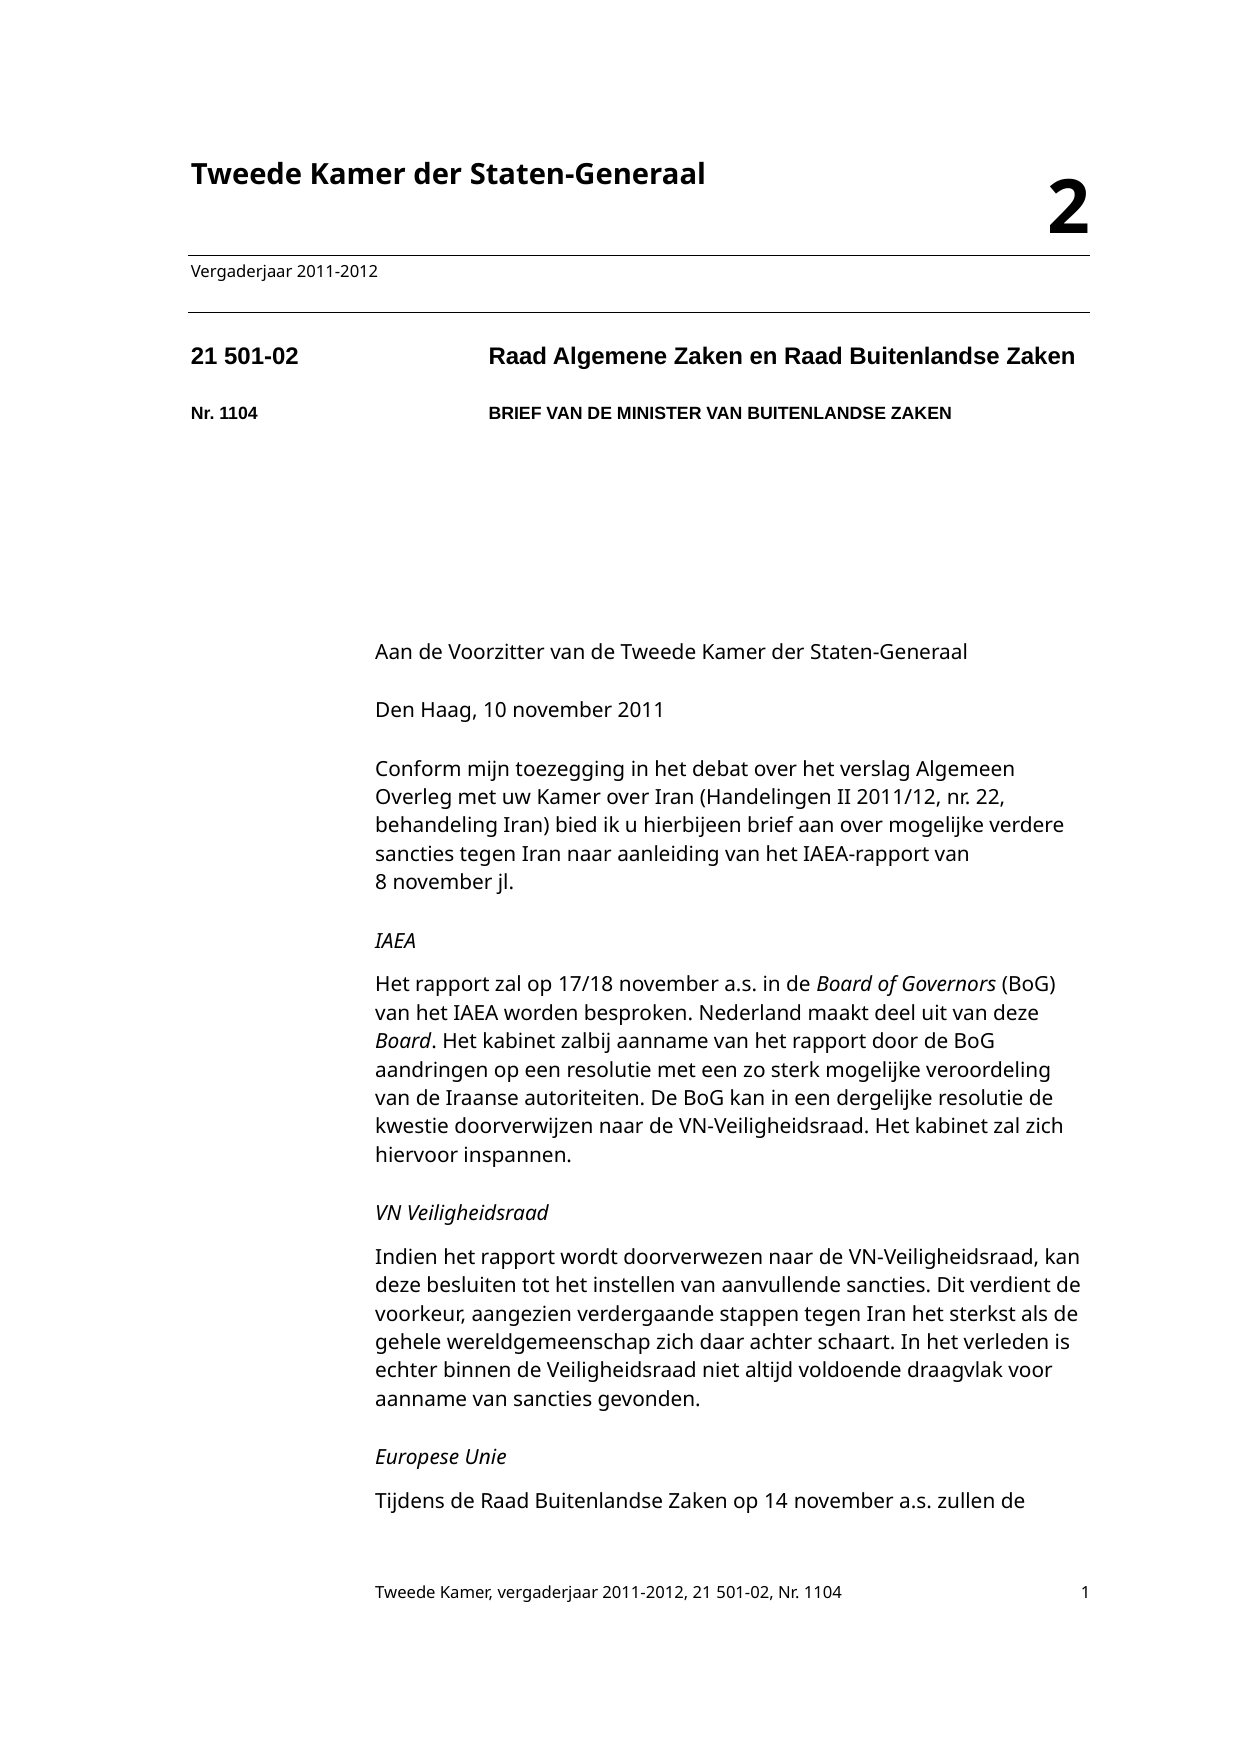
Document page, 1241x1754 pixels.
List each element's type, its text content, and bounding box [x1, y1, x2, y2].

text Europese Unie [375, 1442, 1090, 1471]
table_cell Vergaderjaar 2011-2012 [188, 256, 485, 312]
table_cell [485, 313, 1090, 339]
table_cell Nr. 1104 [188, 399, 485, 518]
table_header 2 [910, 150, 1090, 255]
text VN Veiligheidsraad [375, 1198, 1090, 1227]
table_cell Raad Algemene Zaken en Raad Buitenlandse Zaken [485, 339, 1090, 399]
text IAEA [375, 926, 1090, 954]
text Tijdens de Raad Buitenlandse Zaken op 14 november a.s. zullen de [375, 1486, 1090, 1514]
text Indien het rapport wordt doorverwezen naar de VN-Veiligheidsraad, kan deze besluiten tot het instellen van aanvullende sancties. Dit verdient de voorkeur, aangezien verdergaande stappen tegen Iran het sterkst als de gehele wereldgemeenschap zich daar achter schaart. In het verleden is echter binnen de Veiligheidsraad niet altijd voldoende draagvlak voor aanname van sancties gevonden. [375, 1242, 1090, 1412]
table_cell [485, 256, 1090, 312]
text Den Haag, 10 november 2011 [375, 695, 1090, 724]
table_cell 21 501-02 [188, 339, 485, 399]
text Het rapport zal op 17/18 november a.s. in de Board of Governors (BoG) van het IAEA worden besproken. Nederland maakt deel uit van deze Board. Het kabinet zalbij aanname van het rapport door de BoG aandringen op een resolutie met een zo sterk mogelijke veroordeling van de Iraanse autoriteiten. De BoG kan in een dergelijke resolutie de kwestie doorverwijzen naar de VN-Veiligheidsraad. Het kabinet zal zich hiervoor inspannen. [375, 969, 1090, 1168]
text Aan de Voorzitter van de Tweede Kamer der Staten-Generaal [375, 637, 1090, 665]
table_cell BRIEF VAN DE MINISTER VAN BUITENLANDSE ZAKEN [485, 399, 1090, 518]
table_cell [188, 313, 485, 339]
text Conform mijn toezegging in het debat over het verslag Algemeen Overleg met uw Kamer over Iran (Handelingen II 2011/12, nr. 22, behandeling Iran) bied ik u hierbijeen brief aan over mogelijke verdere sancties tegen Iran naar aanleiding van het IAEA-rapport van 8 november jl. [375, 754, 1090, 896]
table_header Tweede Kamer der Staten-Generaal [188, 150, 909, 255]
